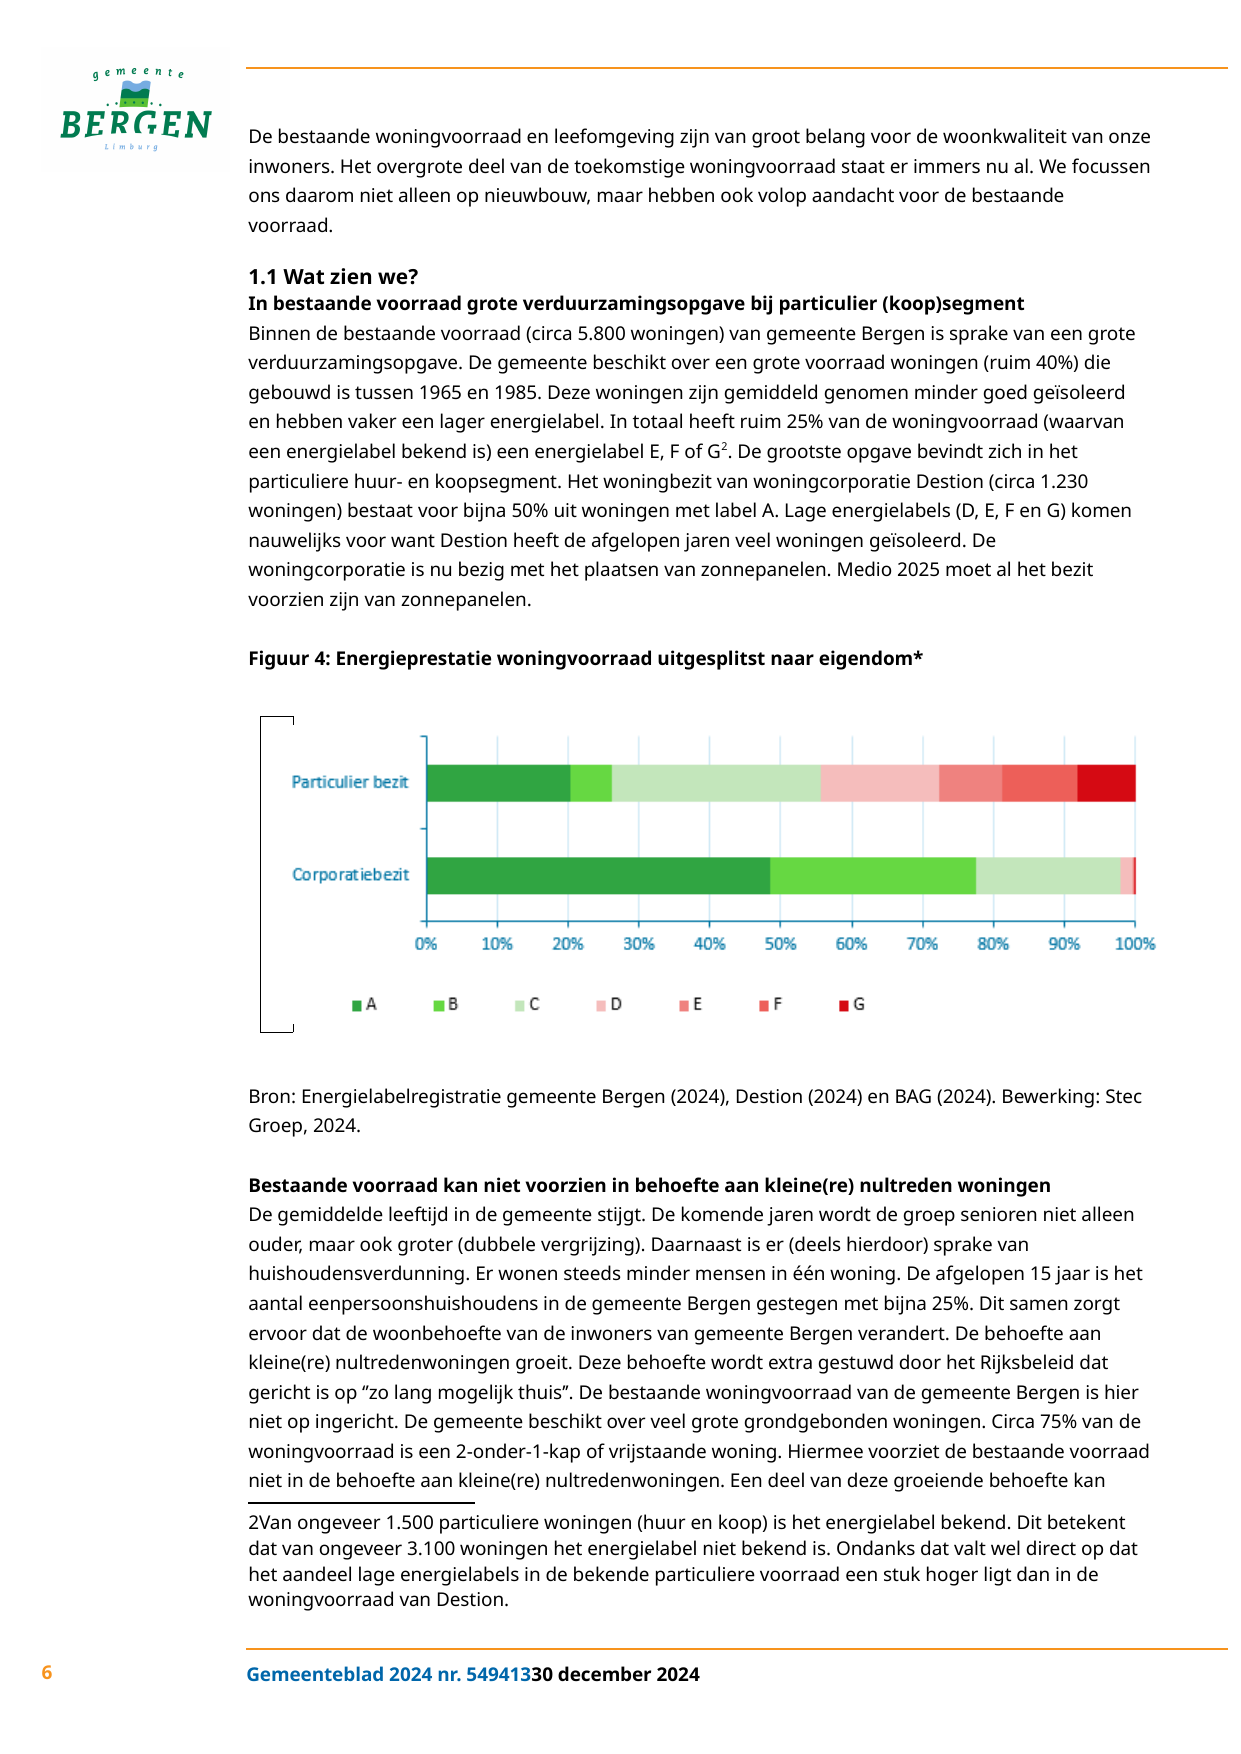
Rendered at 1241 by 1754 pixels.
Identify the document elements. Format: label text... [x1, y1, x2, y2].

text De gemiddelde leeftijd in de gemeente stijgt. De komende jaren wordt de groep senioren niet alleen ouder, maar ook groter (dubbele vergrijzing). Daarnaast is er (deels hierdoor) sprake van huishoudensverdunning. Er wonen steeds minder mensen in één woning. De afgelopen 15 jaar is het aantal eenpersoonshuishoudens in de gemeente Bergen gestegen met bijna 25%. Dit samen zorgt ervoor dat de woonbehoefte van de inwoners van gemeente Bergen verandert. De behoefte aan kleine(re) nultredenwoningen groeit. Deze behoefte wordt extra gestuwd door het Rijksbeleid dat gericht is op ‘’zo lang mogelijk thuis’’. De bestaande woningvoorraad van de gemeente Bergen is hier niet op ingericht. De gemeente beschikt over veel grote grondgebonden woningen. Circa 75% van de woningvoorraad is een 2-onder-1-kap of vrijstaande woning. Hiermee voorziet de bestaande voorraad niet in de behoefte aan kleine(re) nultredenwoningen. Een deel van deze groeiende behoefte kan [248, 1201, 1152, 1493]
text Van ongeveer 1.500 particuliere woningen (huur en koop) is het energielabel bekend. Dit betekent dat van ongeveer 3.100 woningen het energielabel niet bekend is. Ondanks dat valt wel direct op dat het aandeel lage energielabels in de bekende particuliere voorraad een stuk hoger ligt dan in de woningvoorraad van Destion. [248, 1509, 1152, 1612]
text In bestaande voorraad grote verduurzamingsopgave bij particulier (koop)segment [248, 290, 1152, 316]
text Bestaande voorraad kan niet voorzien in behoefte aan kleine(re) nultreden woningen [248, 1172, 1152, 1197]
picture [268, 725, 1173, 1024]
picture [41, 47, 231, 172]
text Binnen de bestaande voorraad (circa 5.800 woningen) van gemeente Bergen is sprake van een grote verduurzamingsopgave. De gemeente beschikt over een grote voorraad woningen (ruim 40%) die gebouwd is tussen 1965 en 1985. Deze woningen zijn gemiddeld genomen minder goed geïsoleerd en hebben vaker een lager energielabel. In totaal heeft ruim 25% van de woningvoorraad (waarvan een energielabel bekend is) een energielabel E, F of G. De grootste opgave bevindt zich in het particuliere huur- en koopsegment. Het woningbezit van woningcorporatie Destion (circa 1.230 woningen) bestaat voor bijna 50% uit woningen met label A. Lage energielabels (D, E, F en G) komen nauwelijks voor want Destion heeft de afgelopen jaren veel woningen geïsoleerd. De woningcorporatie is nu bezig met het plaatsen van zonnepanelen. Medio 2025 moet al het bezit voorzien zijn van zonnepanelen. [248, 320, 1152, 612]
text Bron: Energielabelregistratie gemeente Bergen (2024), Destion (2024) en BAG (2024). Bewerking: Stec Groep, 2024. [248, 1083, 1152, 1138]
text Figuur 4: Energieprestatie woningvoorraad uitgesplitst naar eigendom* [248, 645, 1152, 671]
table_header De bestaande woningvoorraad en leefomgeving zijn van groot belang voor de woon­kwaliteit van onze inwoners. Het overgrote deel van de toekomstige woningvoorraad staat er immers nu al. We focussen ons daarom niet alleen op nieuwbouw, maar hebben ook volop aandacht voor de bestaande voorraad. [248, 123, 1152, 238]
text 1.1 Wat zien we? [248, 262, 1152, 290]
